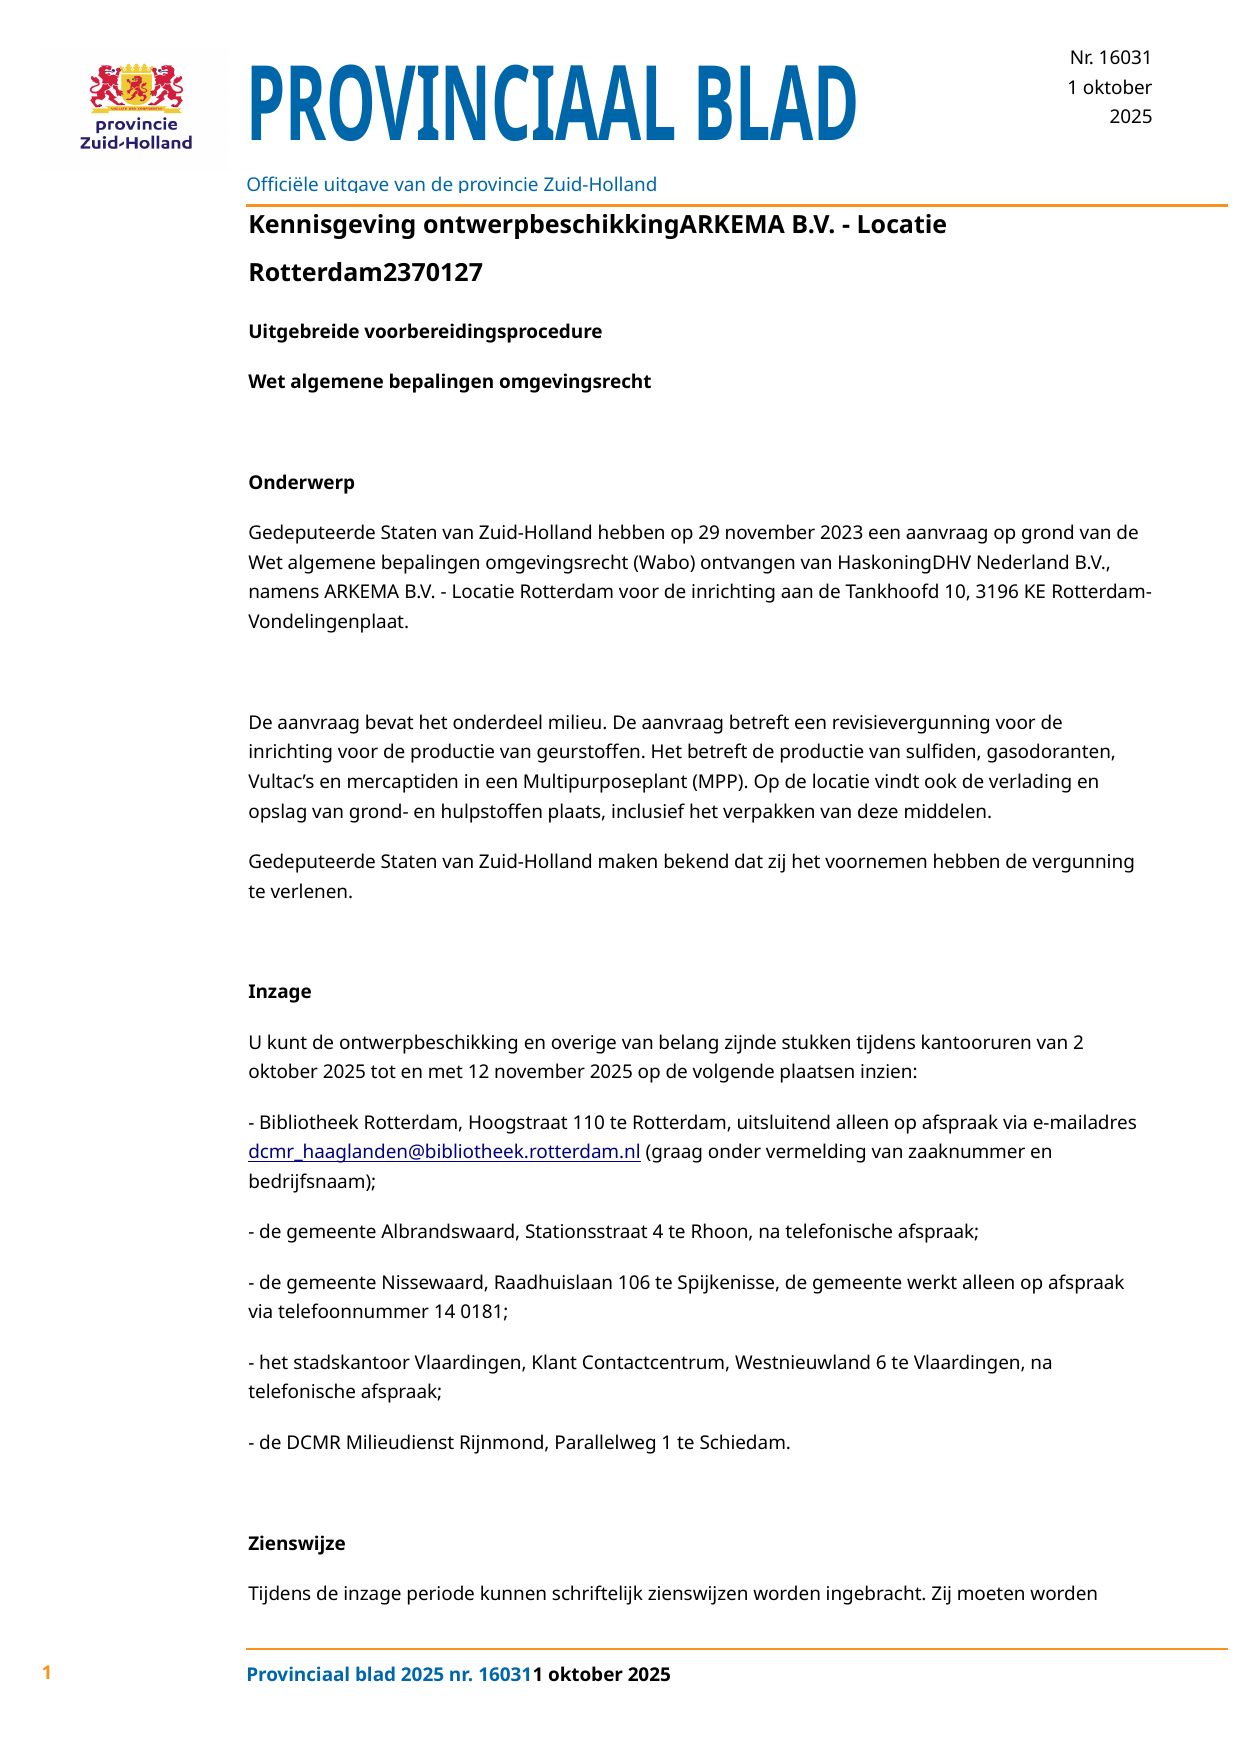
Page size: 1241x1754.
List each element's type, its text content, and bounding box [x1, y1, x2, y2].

text De aanvraag bevat het onderdeel milieu. De aanvraag betreft een revisievergunning voor de inrichting voor de productie van geurstoffen. Het betreft de productie van sulfiden, gasodoranten, Vultac’s en mercaptiden in een Multipurposeplant (MPP). Op de locatie vindt ook de verlading en opslag van grond- en hulpstoffen plaats, inclusief het verpakken van deze middelen. [248, 709, 1152, 824]
text - de gemeente Nissewaard, Raadhuislaan 106 te Spijkenisse, de gemeente werkt alleen op afspraak via telefoonnummer 14 0181; [248, 1269, 1152, 1324]
text U kunt de ontwerpbeschikking en overige van belang zijnde stukken tijdens kantooruren van 2 oktober 2025 tot en met 12 november 2025 op de volgende plaatsen inzien: [248, 1029, 1152, 1084]
text - het stadskantoor Vlaardingen, Klant Contactcentrum, Westnieuwland 6 te Vlaardingen, na telefonische afspraak; [248, 1349, 1152, 1404]
text Inzage [248, 979, 1152, 1004]
text Kennisgeving ontwerpbeschikkingARKEMA B.V. - Locatie Rotterdam2370127 [248, 207, 1152, 288]
text Gedeputeerde Staten van Zuid-Holland maken bekend dat zij het voornemen hebben de vergunning te verlenen. [248, 848, 1152, 904]
text Onderwerp [248, 469, 1152, 495]
text - Bibliotheek Rotterdam, Hoogstraat 110 te Rotterdam, uitsluitend alleen op afspraak via e-mailadres dcmr_haaglanden@bibliotheek.rotterdam.nl (graag onder vermelding van zaaknummer en bedrijfsnaam); [248, 1109, 1152, 1194]
text - de gemeente Albrandswaard, Stationsstraat 4 te Rhoon, na telefonische afspraak; [248, 1219, 1152, 1244]
text Zienswijze [248, 1530, 1152, 1556]
text Gedeputeerde Staten van Zuid-Holland hebben op 29 november 2023 een aanvraag op grond van de Wet algemene bepalingen omgevingsrecht (Wabo) ontvangen van HaskoningDHV Nederland B.V., namens ARKEMA B.V. - Locatie Rotterdam voor de inrichting aan de Tankhoofd 10, 3196 KE Rotterdam-Vondelingenplaat. [248, 519, 1152, 634]
text Wet algemene bepalingen omgevingsrecht [248, 368, 1152, 394]
text - de DCMR Milieudienst Rijnmond, Parallelweg 1 te Schiedam. [248, 1429, 1152, 1455]
text Uitgebreide voorbereidingsprocedure [248, 318, 1152, 344]
picture [41, 47, 231, 172]
text Tijdens de inzage periode kunnen schriftelijk zienswijzen worden ingebracht. Zij moeten worden [248, 1580, 1152, 1606]
